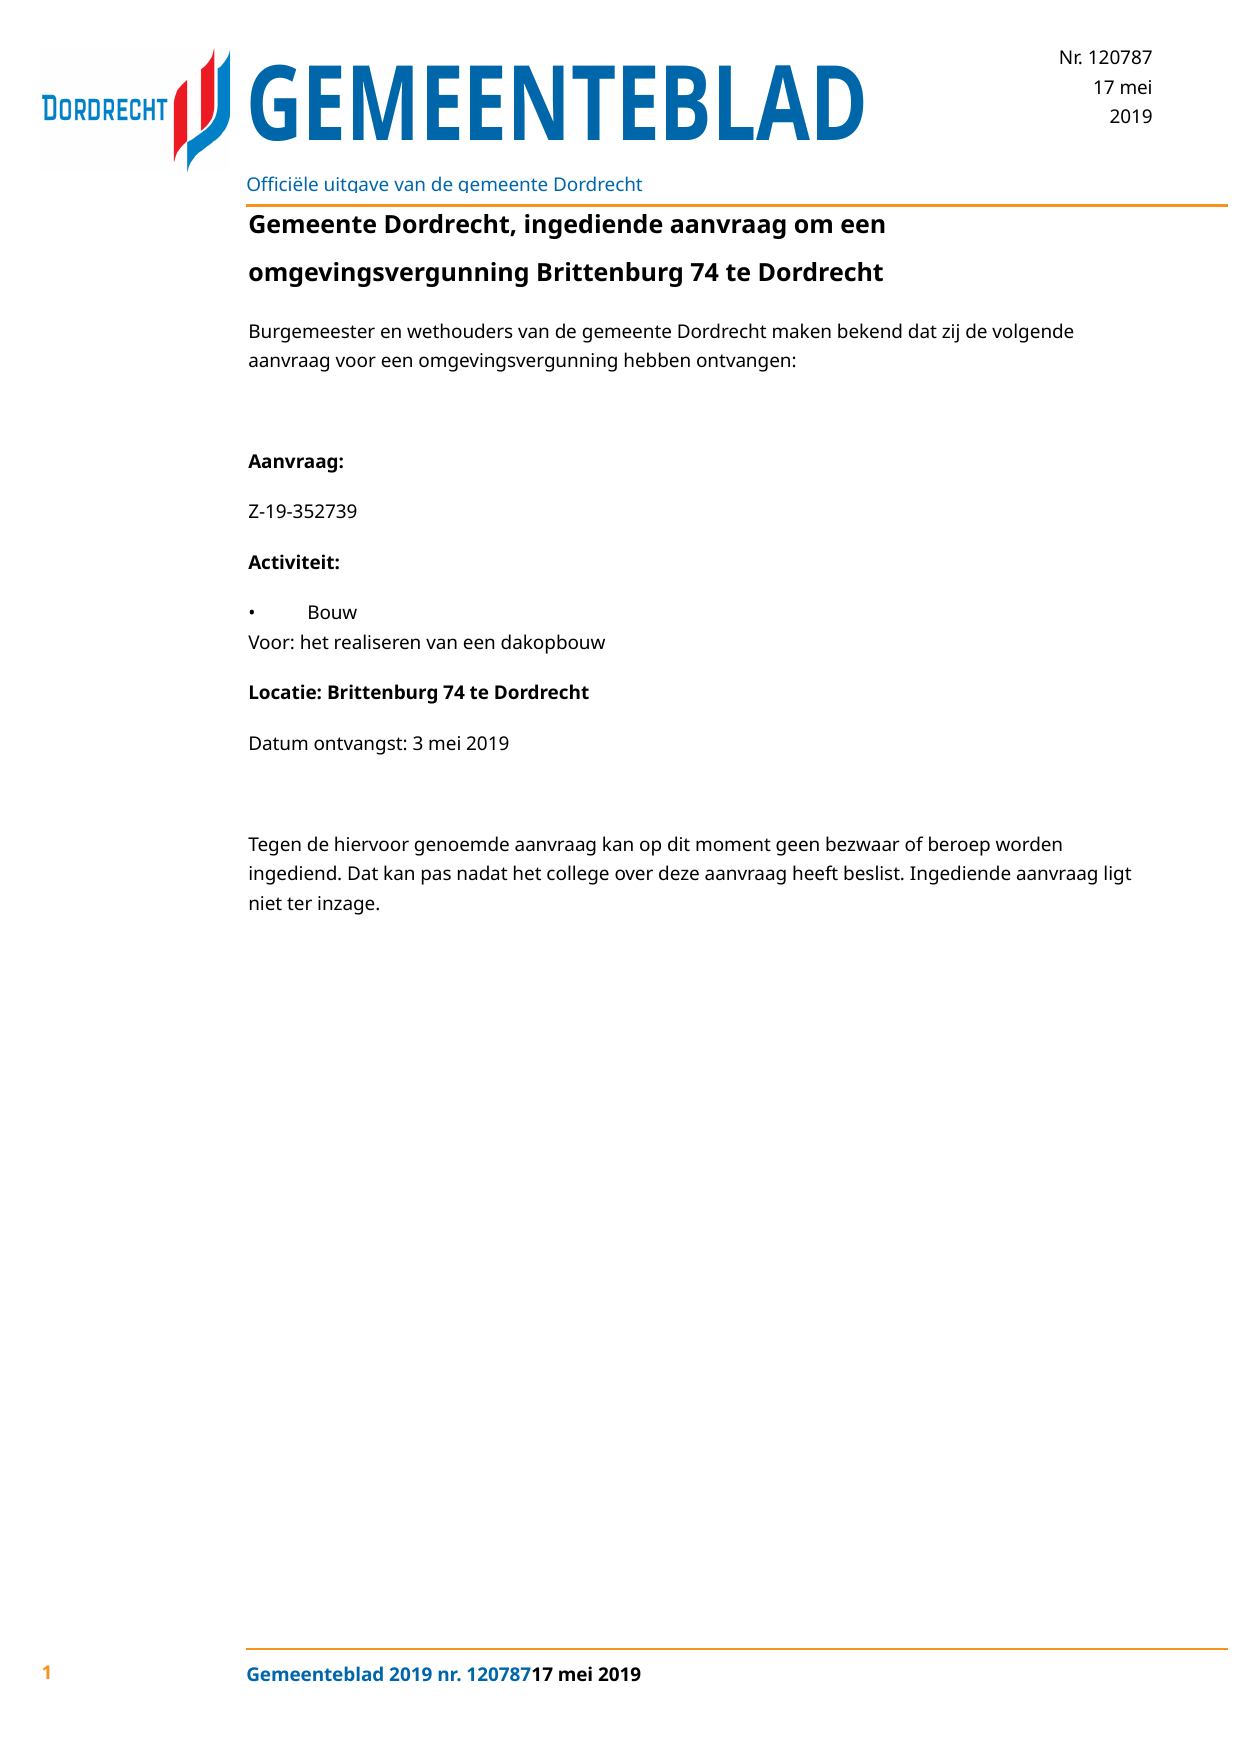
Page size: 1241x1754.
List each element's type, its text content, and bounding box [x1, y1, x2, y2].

text Locatie: Brittenburg 74 te Dordrecht [248, 679, 1152, 705]
list Bouw [248, 599, 1152, 625]
text Gemeente Dordrecht, ingediende aanvraag om een omgevingsvergunning Brittenburg 74 te Dordrecht [248, 207, 1152, 288]
text Voor: het realiseren van een dakopbouw [248, 629, 1152, 655]
text Datum ontvangst: 3 mei 2019 [248, 730, 1152, 756]
text Z-19-352739 [248, 499, 1152, 524]
picture [41, 47, 231, 172]
text Tegen de hiervoor genoemde aanvraag kan op dit moment geen bezwaar of beroep worden ingediend. Dat kan pas nadat het college over deze aanvraag heeft beslist. Ingediende aanvraag ligt niet ter inzage. [248, 831, 1152, 916]
text Activiteit: [248, 549, 1152, 575]
text Burgemeester en wethouders van de gemeente Dordrecht maken bekend dat zij de volgende aanvraag voor een omgevingsvergunning hebben ontvangen: [248, 318, 1152, 373]
text Aanvraag: [248, 448, 1152, 474]
